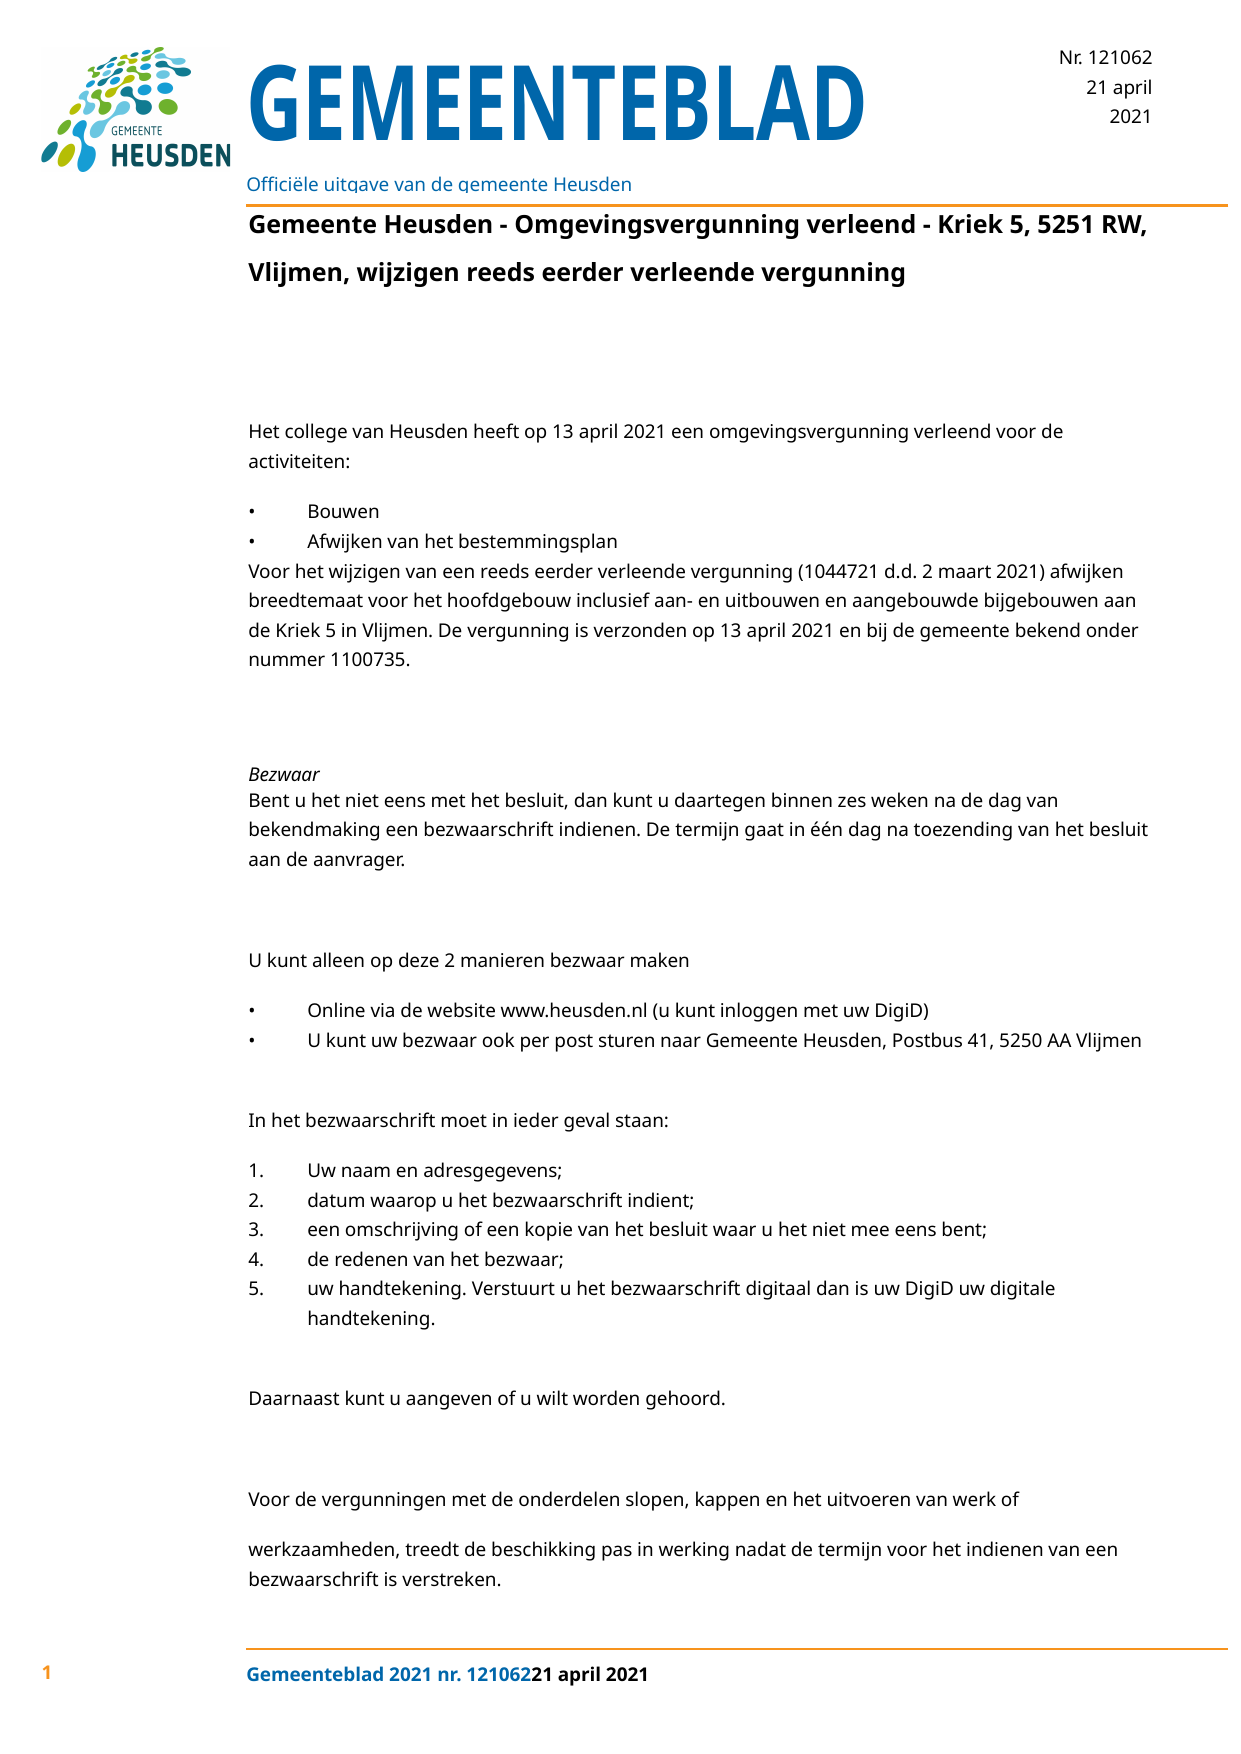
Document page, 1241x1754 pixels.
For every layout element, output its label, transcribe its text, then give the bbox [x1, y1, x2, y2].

text Gemeente Heusden - Omgevingsvergunning verleend - Kriek 5, 5251 RW, Vlijmen, wijzigen reeds eerder verleende vergunning [248, 207, 1152, 288]
text U kunt alleen op deze 2 manieren bezwaar maken [248, 947, 1152, 972]
text Voor het wijzigen van een reeds eerder verleende vergunning (1044721 d.d. 2 maart 2021) afwijken breedtemaat voor het hoofdgebouw inclusief aan- en uitbouwen en aangebouwde bijgebouwen aan de Kriek 5 in Vlijmen. De vergunning is verzonden op 13 april 2021 en bij de gemeente bekend onder nummer 1100735. [248, 558, 1152, 672]
list Online via de website www.heusden.nl (u kunt inloggen met uw DigiD) [248, 997, 1152, 1023]
list Afwijken van het bestemmingsplan [248, 528, 1152, 554]
picture [41, 47, 231, 172]
text Voor de vergunningen met de onderdelen slopen, kappen en het uitvoeren van werk of [248, 1486, 1152, 1512]
list datum waarop u het bezwaarschrift indient; [248, 1187, 1152, 1212]
list uw handtekening. Verstuurt u het bezwaarschrift digitaal dan is uw DigiD uw digitale handtekening. [248, 1276, 1152, 1331]
list de redenen van het bezwaar; [248, 1246, 1152, 1272]
text Het college van Heusden heeft op 13 april 2021 een omgevingsvergunning verleend voor de activiteiten: [248, 419, 1152, 474]
list Uw naam en adresgegevens; [248, 1157, 1152, 1183]
list een omschrijving of een kopie van het besluit waar u het niet mee eens bent; [248, 1216, 1152, 1242]
text In het bezwaarschrift moet in ieder geval staan: [248, 1107, 1152, 1132]
text Bent u het niet eens met het besluit, dan kunt u daartegen binnen zes weken na de dag van bekendmaking een bezwaarschrift indienen. De termijn gaat in één dag na toezending van het besluit aan de aanvrager. [248, 787, 1152, 872]
text werkzaamheden, treedt de beschikking pas in werking nadat de termijn voor het indienen van een bezwaarschrift is verstreken. [248, 1536, 1152, 1592]
list U kunt uw bezwaar ook per post sturen naar Gemeente Heusden, Postbus 41, 5250 AA Vlijmen [248, 1027, 1152, 1052]
list Bouwen [248, 499, 1152, 524]
text Daarnaast kunt u aangeven of u wilt worden gehoord. [248, 1385, 1152, 1411]
text Bezwaar [248, 761, 1152, 787]
